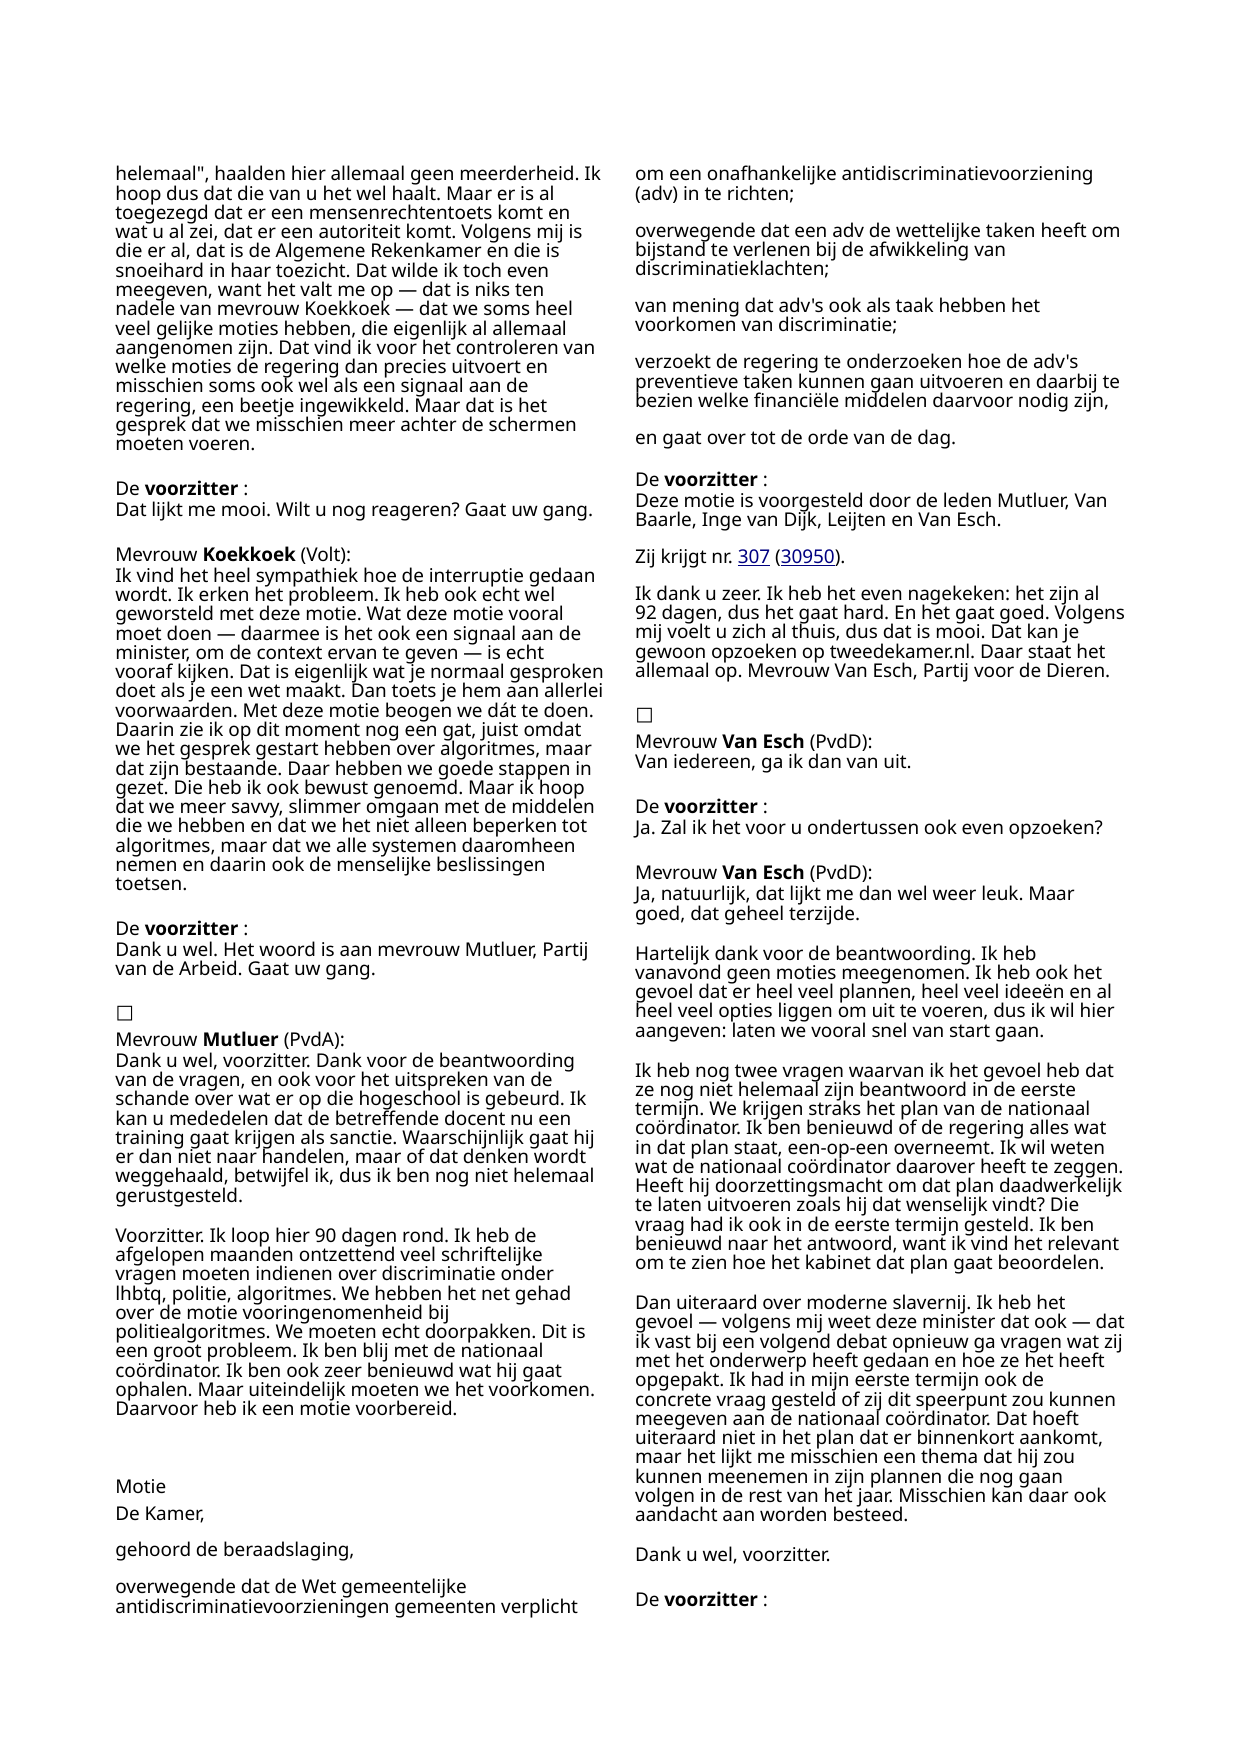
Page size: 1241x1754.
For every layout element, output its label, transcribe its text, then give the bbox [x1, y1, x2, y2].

text Dank u wel. Het woord is aan mevrouw Mutluer, Partij van de Arbeid. Gaat uw gang. [115, 941, 605, 979]
text De voorzitter : [115, 915, 605, 941]
text en gaat over tot de orde van de dag. [635, 429, 1125, 448]
text Van iedereen, ga ik dan van uit. [635, 753, 1125, 773]
text van mening dat adv's ook als taak hebben het voorkomen van discriminatie; [635, 297, 1125, 336]
text De voorzitter : [635, 1586, 1125, 1612]
text Voorzitter. Ik loop hier 90 dagen rond. Ik heb de afgelopen maanden ontzettend veel schriftelijke vragen moeten indienen over discriminatie onder lhbtq, politie, algoritmes. We hebben het net gehad over de motie vooringenomenheid bij politiealgoritmes. We moeten echt doorpakken. Dit is een groot probleem. Ik ben blij met de nationaal coördinator. Ik ben ook zeer benieuwd wat hij gaat ophalen. Maar uiteindelijk moeten we het voorkomen. Daarvoor heb ik een motie voorbereid. [115, 1227, 605, 1419]
text Ik dank u zeer. Ik heb het even nagekeken: het zijn al 92 dagen, dus het gaat hard. En het gaat goed. Volgens mij voelt u zich al thuis, dus dat is mooi. Dat kan je gewoon opzoeken op tweedekamer.nl. Daar staat het allemaal op. Mevrouw Van Esch, Partij voor de Dieren. [635, 585, 1125, 681]
text Hartelijk dank voor de beantwoording. Ik heb vanavond geen moties meegenomen. Ik heb ook het gevoel dat er heel veel plannen, heel veel ideeën en al heel veel opties liggen om uit te voeren, dus ik wil hier aangeven: laten we vooral snel van start gaan. [635, 944, 1125, 1041]
text Mevrouw Van Esch (PvdD): [635, 728, 1125, 753]
text Ja. Zal ik het voor u ondertussen ook even opzoeken? [635, 819, 1125, 839]
text Ik heb nog twee vragen waarvan ik het gevoel heb dat ze nog niet helemaal zijn beantwoord in de eerste termijn. We krijgen straks het plan van de nationaal coördinator. Ik ben benieuwd of de regering alles wat in dat plan staat, een-op-een overneemt. Ik wil weten wat de nationaal coördinator daarover heeft te zeggen. Heeft hij doorzettingsmacht om dat plan daadwerkelijk te laten uitvoeren zoals hij dat wenselijk vindt? Die vraag had ik ook in de eerste termijn gesteld. Ik ben benieuwd naar het antwoord, want ik vind het relevant om te zien hoe het kabinet dat plan gaat beoordelen. [635, 1062, 1125, 1273]
text overwegende dat de Wet gemeentelijke antidiscriminatievoorzieningen gemeenten verplicht [115, 1578, 605, 1617]
text De voorzitter : [635, 794, 1125, 819]
text Dan uiteraard over moderne slavernij. Ik heb het gevoel — volgens mij weet deze minister dat ook — dat ik vast bij een volgend debat opnieuw ga vragen wat zij met het onderwerp heeft gedaan en hoe ze het heeft opgepakt. Ik had in mijn eerste termijn ook de concrete vraag gesteld of zij dit speerpunt zou kunnen meegeven aan de nationaal coördinator. Dat hoeft uiteraard niet in het plan dat er binnenkort aankomt, maar het lijkt me misschien een thema dat hij zou kunnen meenemen in zijn plannen die nog gaan volgen in de rest van het jaar. Misschien kan daar ook aandacht aan worden besteed. [635, 1294, 1125, 1526]
text overwegende dat een adv de wettelijke taken heeft om bijstand te verlenen bij de afwikkeling van discriminatieklachten; [635, 222, 1125, 279]
text De voorzitter : [115, 475, 605, 501]
text Ja, natuurlijk, dat lijkt me dan wel weer leuk. Maar goed, dat geheel terzijde. [635, 885, 1125, 924]
text ⬜ [635, 702, 1125, 728]
text Dank u wel, voorzitter. Dank voor de beantwoording van de vragen, en ook voor het uitspreken van de schande over wat er op die hogeschool is gebeurd. Ik kan u mededelen dat de betreffende docent nu een training gaat krijgen als sanctie. Waarschijnlijk gaat hij er dan niet naar handelen, maar of dat denken wordt weggehaald, betwijfel ik, dus ik ben nog niet helemaal gerustgesteld. [115, 1052, 605, 1206]
text verzoekt de regering te onderzoeken hoe de adv's preventieve taken kunnen gaan uitvoeren en daarbij te bezien welke financiële middelen daarvoor nodig zijn, [635, 353, 1125, 411]
text ⬜ [115, 1000, 605, 1026]
text Dank u wel, voorzitter. [635, 1546, 1125, 1566]
text gehoord de beraadslaging, [115, 1541, 605, 1561]
text om een onafhankelijke antidiscriminatievoorziening (adv) in te richten; [635, 165, 1125, 204]
text Ik vind het heel sympathiek hoe de interruptie gedaan wordt. Ik erken het probleem. Ik heb ook echt wel geworsteld met deze motie. Wat deze motie vooral moet doen — daarmee is het ook een signaal aan de minister, om de context ervan te geven — is echt vooraf kijken. Dat is eigenlijk wat je normaal gesproken doet als je een wet maakt. Dan toets je hem aan allerlei voorwaarden. Met deze motie beogen we dát te doen. Daarin zie ik op dit moment nog een gat, juist omdat we het gesprek gestart hebben over algoritmes, maar dat zijn bestaande. Daar hebben we goede stappen in gezet. Die heb ik ook bewust genoemd. Maar ik hoop dat we meer savvy, slimmer omgaan met de middelen die we hebben en dat we het niet alleen beperken tot algoritmes, maar dat we alle systemen daaromheen nemen en daarin ook de menselijke beslissingen toetsen. [115, 567, 605, 894]
text Mevrouw Mutluer (PvdA): [115, 1026, 605, 1052]
text Mevrouw Koekkoek (Volt): [115, 541, 605, 567]
text Motie [115, 1473, 605, 1498]
text De voorzitter : [635, 466, 1125, 492]
text Mevrouw Van Esch (PvdD): [635, 859, 1125, 885]
text helemaal", haalden hier allemaal geen meerderheid. Ik hoop dus dat die van u het wel haalt. Maar er is al toegezegd dat er een mensenrechtentoets komt en wat u al zei, dat er een autoriteit komt. Volgens mij is die er al, dat is de Algemene Rekenkamer en die is snoeihard in haar toezicht. Dat wilde ik toch even meegeven, want het valt me op — dat is niks ten nadele van mevrouw Koekkoek — dat we soms heel veel gelijke moties hebben, die eigenlijk al allemaal aangenomen zijn. Dat vind ik voor het controleren van welke moties de regering dan precies uitvoert en misschien soms ook wel als een signaal aan de regering, een beetje ingewikkeld. Maar dat is het gesprek dat we misschien meer achter de schermen moeten voeren. [115, 165, 605, 454]
text Zij krijgt nr. 307 (30950). [635, 548, 1125, 567]
text Dat lijkt me mooi. Wilt u nog reageren? Gaat uw gang. [115, 501, 605, 520]
text Deze motie is voorgesteld door de leden Mutluer, Van Baarle, Inge van Dijk, Leijten en Van Esch. [635, 492, 1125, 530]
text De Kamer, [115, 1504, 605, 1524]
